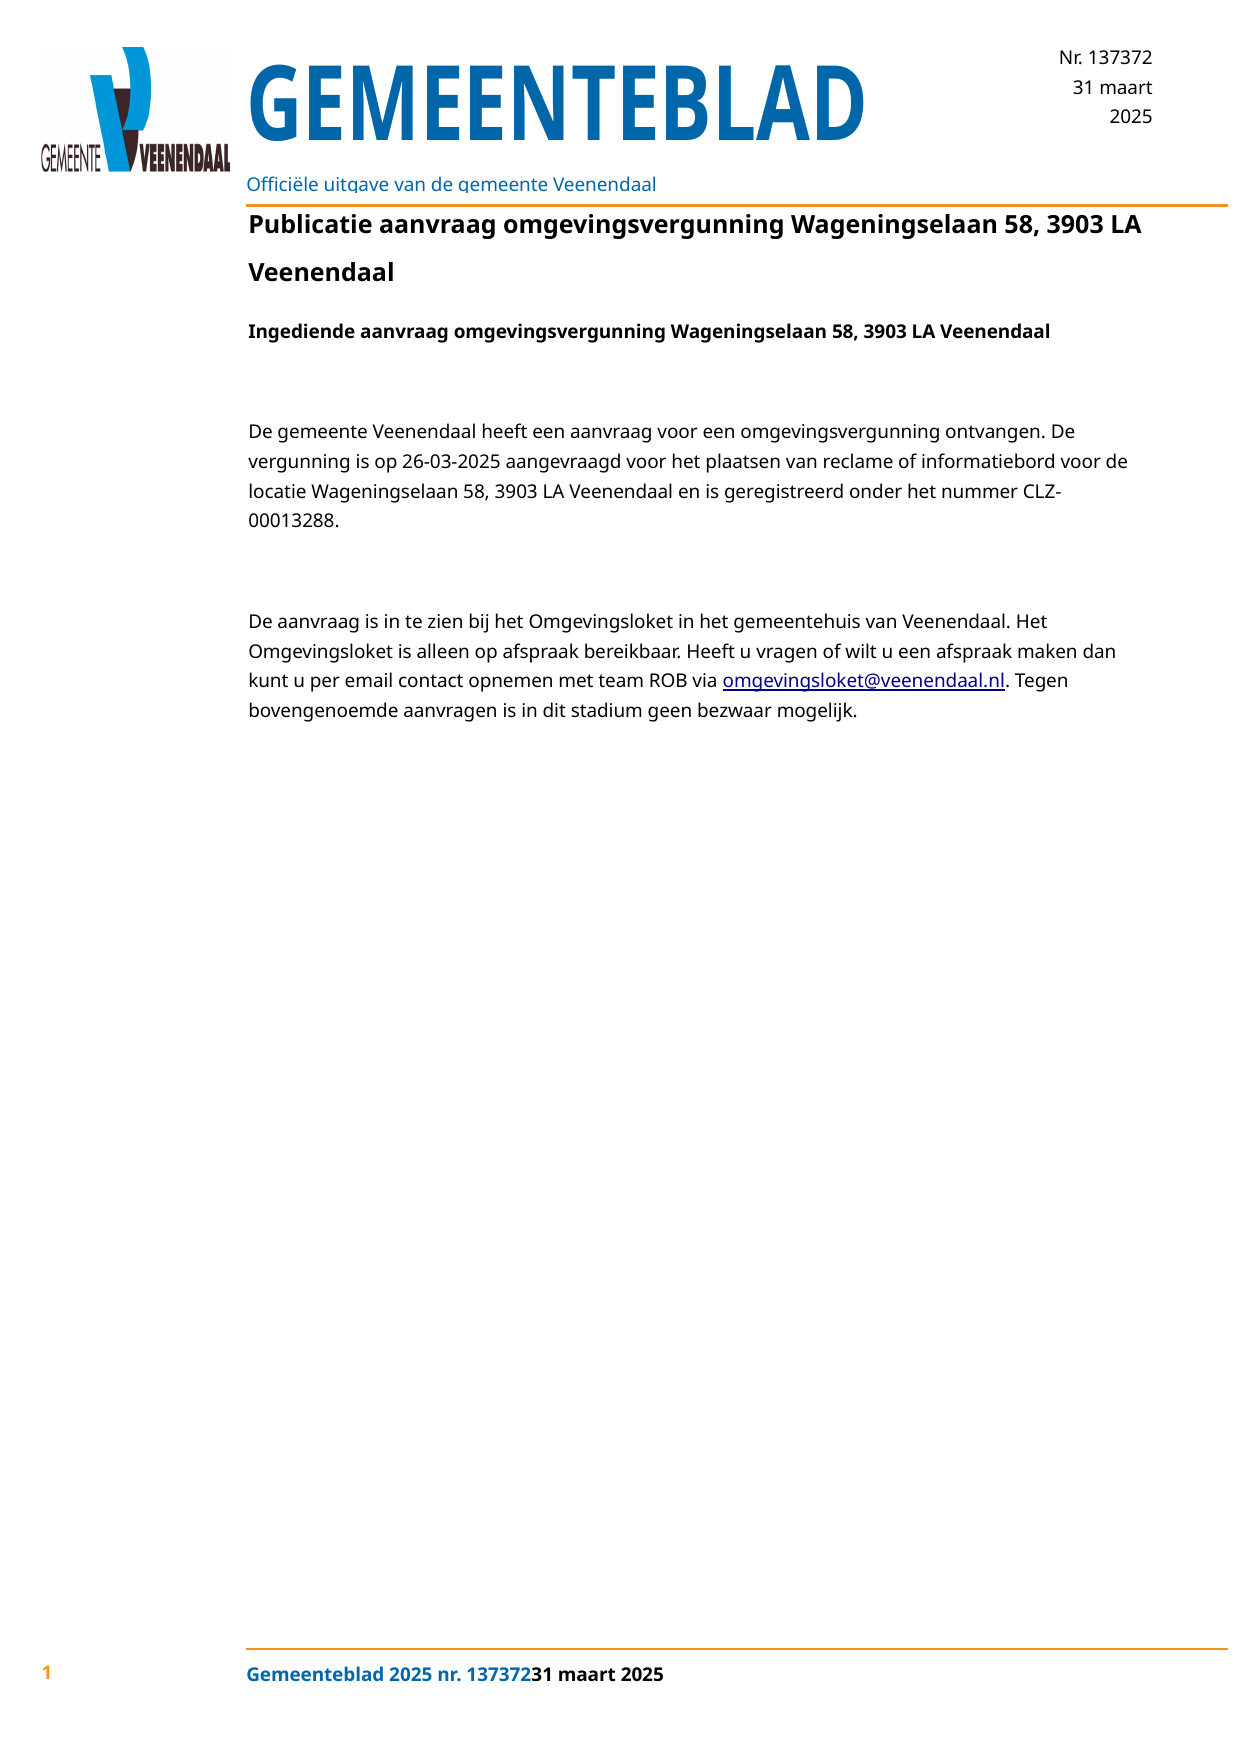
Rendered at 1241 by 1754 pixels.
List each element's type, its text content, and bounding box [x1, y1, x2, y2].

text Publicatie aanvraag omgevingsvergunning Wageningselaan 58, 3903 LA Veenendaal [248, 207, 1152, 288]
text Ingediende aanvraag omgevingsvergunning Wageningselaan 58, 3903 LA Veenendaal [248, 318, 1152, 344]
picture [123, 47, 231, 172]
text De gemeente Veenendaal heeft een aanvraag voor een omgevingsvergunning ontvangen. De vergunning is op 26-03-2025 aangevraagd voor het plaatsen van reclame of informatiebord voor de locatie Wageningselaan 58, 3903 LA Veenendaal en is geregistreerd onder het nummer CLZ-00013288. [248, 419, 1152, 533]
text De aanvraag is in te zien bij het Omgevingsloket in het gemeentehuis van Veenendaal. Het Omgevingsloket is alleen op afspraak bereikbaar. Heeft u vragen of wilt u een afspraak maken dan kunt u per email contact opnemen met team ROB via omgevingsloket@veenendaal.nl. Tegen bovengenoemde aanvragen is in dit stadium geen bezwaar mogelijk. [248, 608, 1152, 723]
picture [41, 47, 130, 172]
